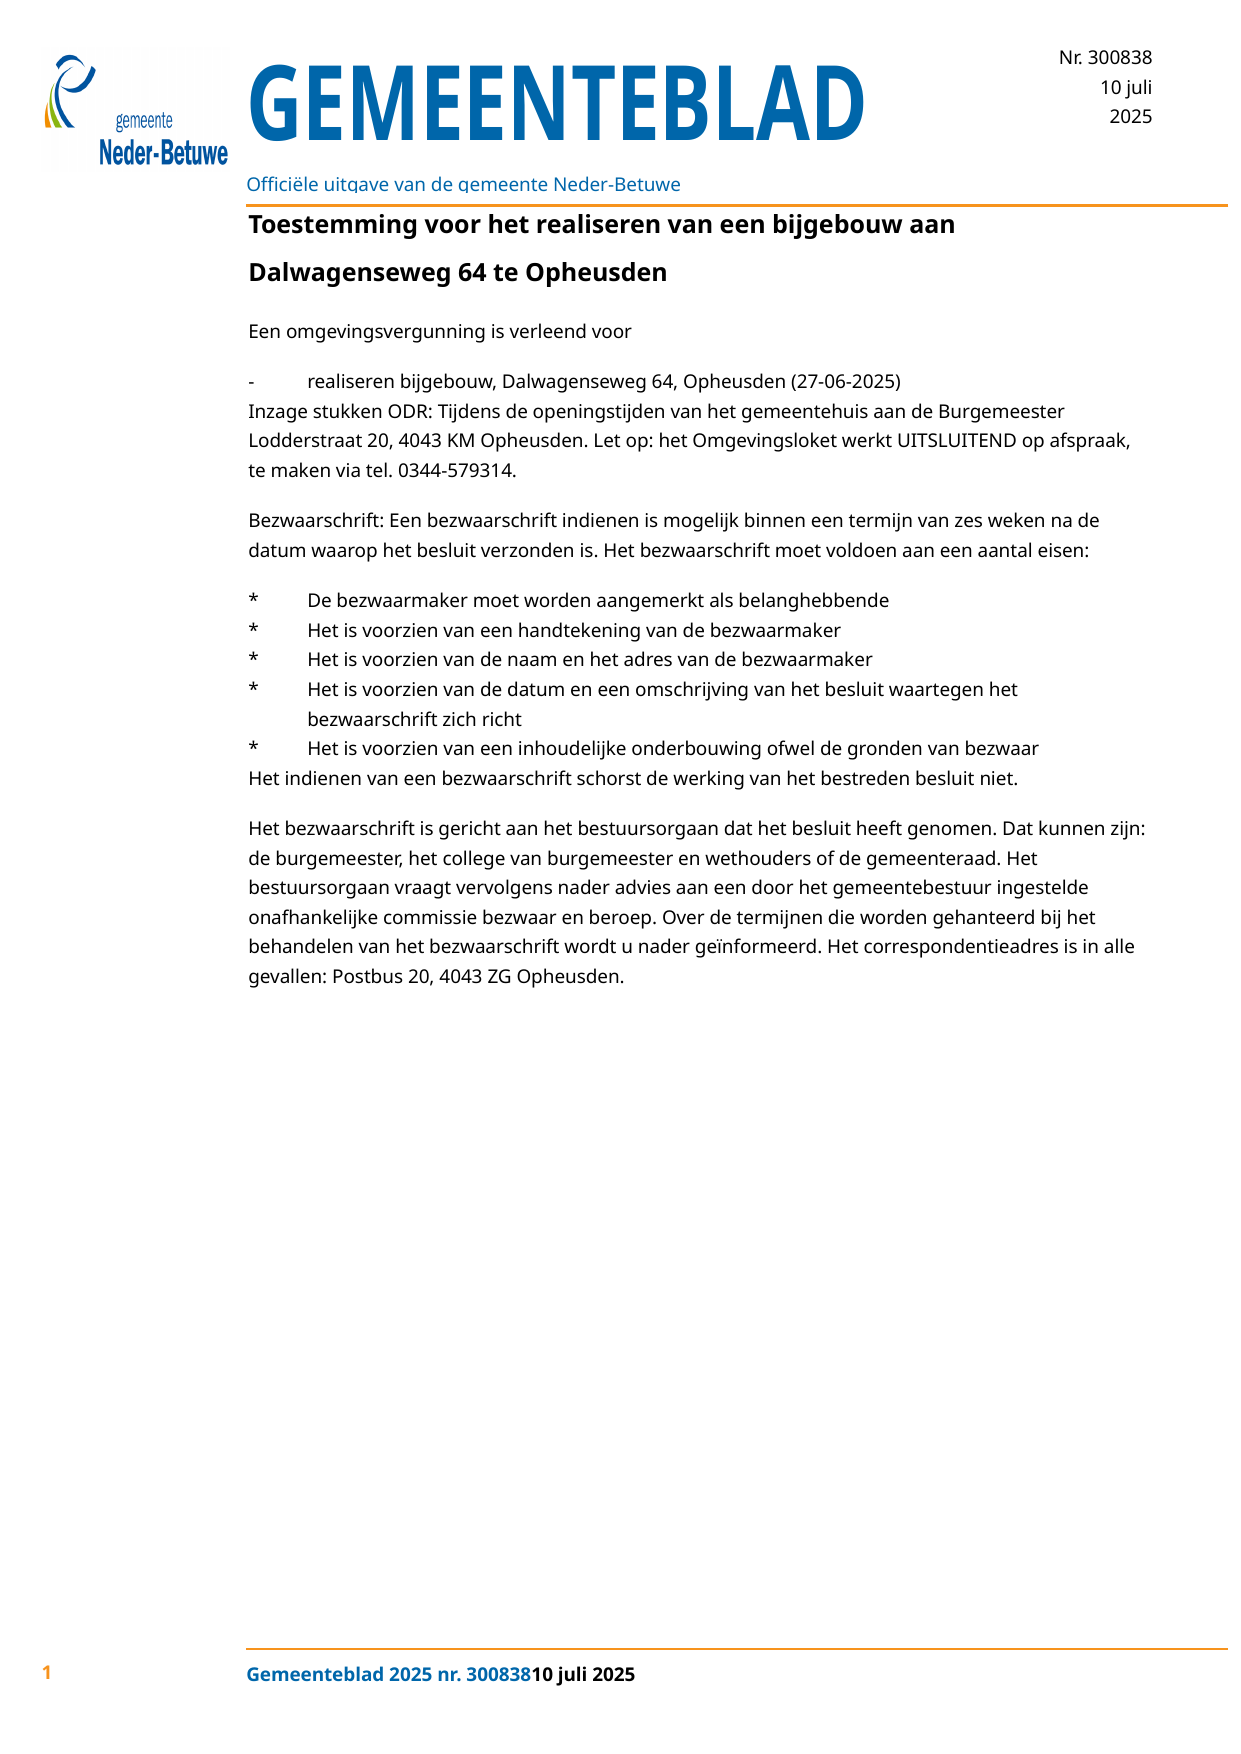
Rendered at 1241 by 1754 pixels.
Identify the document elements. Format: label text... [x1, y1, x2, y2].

text Toestemming voor het realiseren van een bijgebouw aan Dalwagenseweg 64 te Opheusden [248, 207, 1152, 288]
picture [41, 47, 231, 172]
list realiseren bijgebouw, Dalwagenseweg 64, Opheusden (27-06-2025) [248, 368, 1152, 394]
list Het is voorzien van een handtekening van de bezwaarmaker [248, 617, 1152, 643]
text Het bezwaarschrift is gericht aan het bestuursorgaan dat het besluit heeft genomen. Dat kunnen zijn: de burgemeester, het college van burgemeester en wethouders of de gemeenteraad. Het bestuursorgaan vraagt vervolgens nader advies aan een door het gemeentebestuur ingestelde onafhankelijke commissie bezwaar en beroep. Over de termijnen die worden gehanteerd bij het behandelen van het bezwaarschrift wordt u nader geïnformeerd. Het correspondentieadres is in alle gevallen: Postbus 20, 4043 ZG Opheusden. [248, 815, 1152, 989]
list De bezwaarmaker moet worden aangemerkt als belanghebbende [248, 587, 1152, 613]
text Een omgevingsvergunning is verleend voor [248, 318, 1152, 344]
text Inzage stukken ODR: Tijdens de openingstijden van het gemeentehuis aan de Burgemeester Lodderstraat 20, 4043 KM Opheusden. Let op: het Omgevingsloket werkt UITSLUITEND op afspraak, te maken via tel. 0344-579314. [248, 398, 1152, 483]
list Het is voorzien van een inhoudelijke onderbouwing ofwel de gronden van bezwaar [248, 735, 1152, 761]
text Het indienen van een bezwaarschrift schorst de werking van het bestreden besluit niet. [248, 765, 1152, 791]
list Het is voorzien van de datum en een omschrijving van het besluit waartegen het bezwaarschrift zich richt [248, 676, 1152, 732]
text Bezwaarschrift: Een bezwaarschrift indienen is mogelijk binnen een termijn van zes weken na de datum waarop het besluit verzonden is. Het bezwaarschrift moet voldoen aan een aantal eisen: [248, 507, 1152, 563]
list Het is voorzien van de naam en het adres van de bezwaarmaker [248, 647, 1152, 672]
